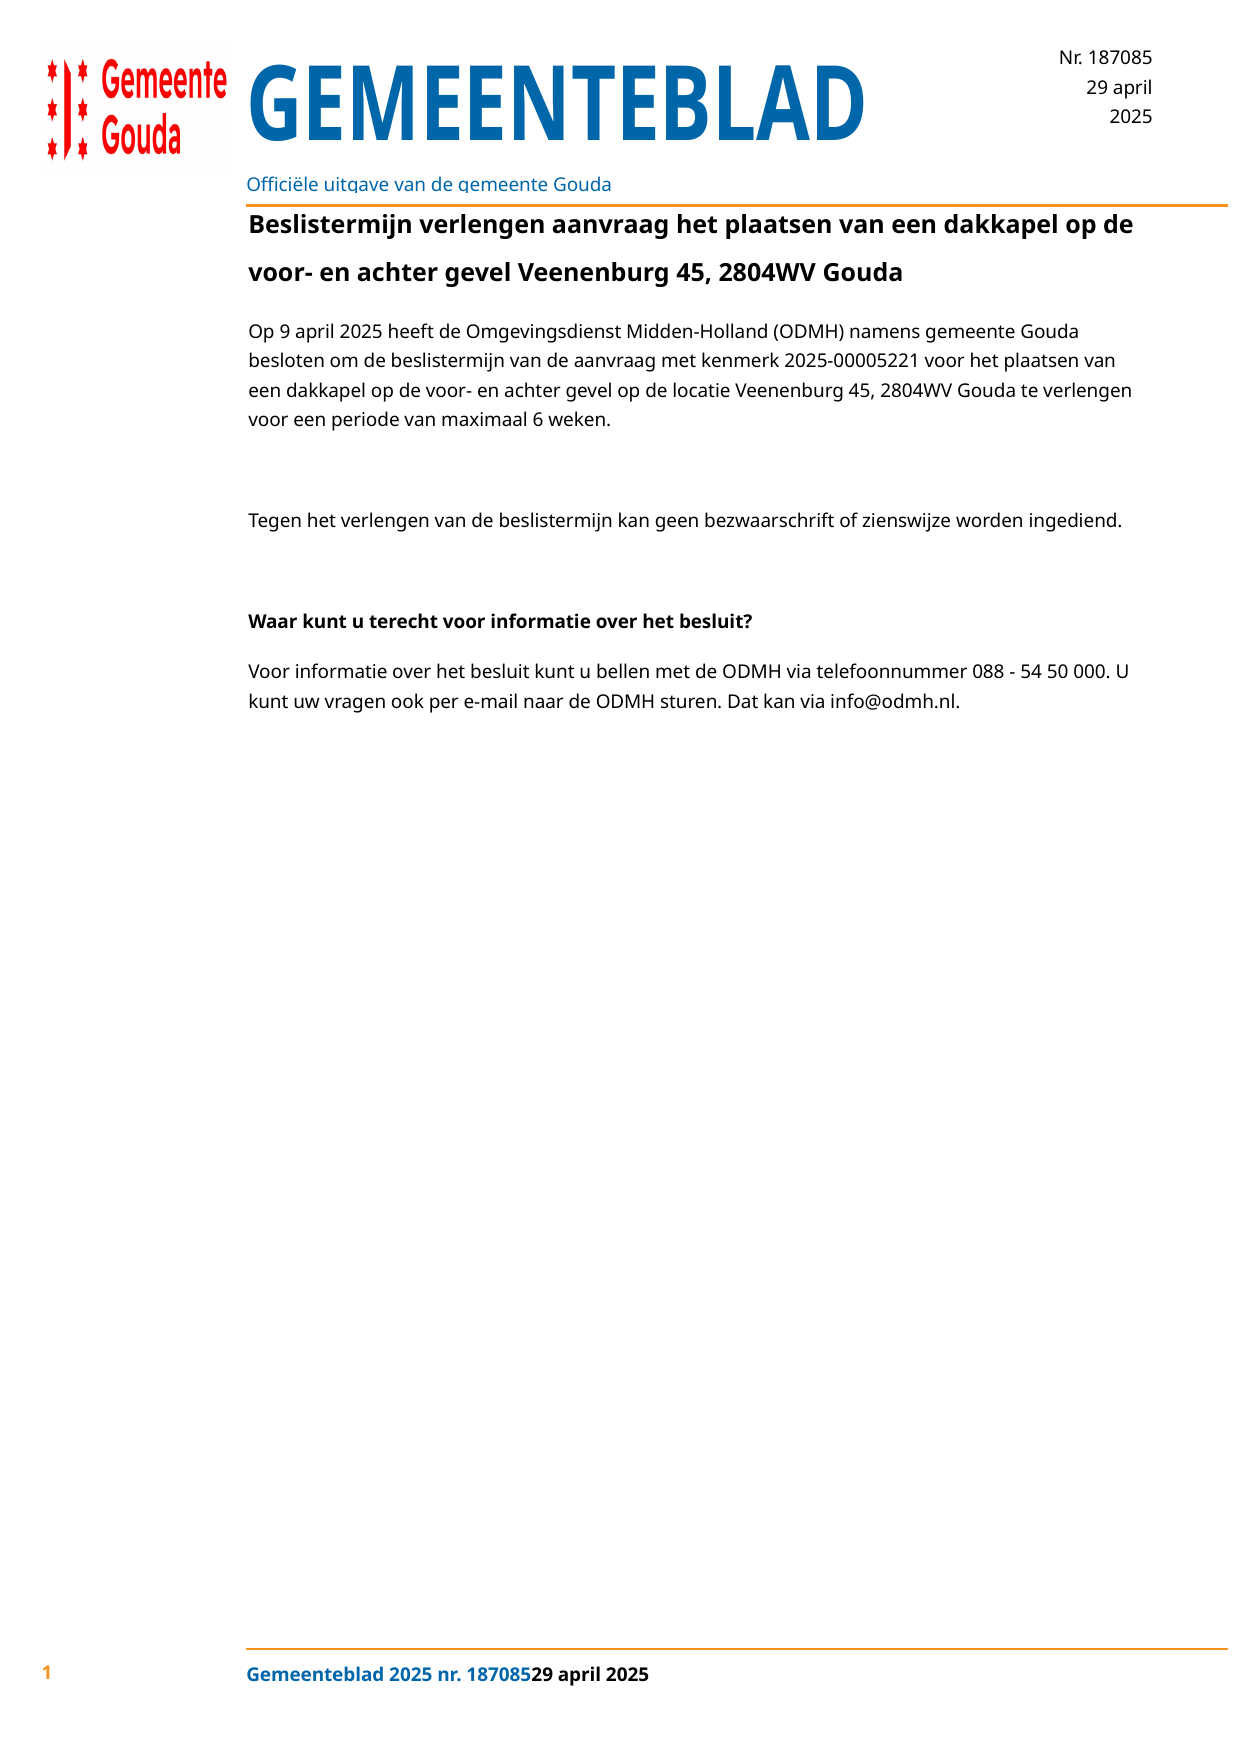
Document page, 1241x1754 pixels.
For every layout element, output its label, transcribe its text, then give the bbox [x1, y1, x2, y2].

text Voor informatie over het besluit kunt u bellen met de ODMH via telefoonnummer 088 - 54 50 000. U kunt uw vragen ook per e-mail naar de ODMH sturen. Dat kan via info@odmh.nl. [248, 659, 1152, 714]
text Waar kunt u terecht voor informatie over het besluit? [248, 608, 1152, 634]
text Op 9 april 2025 heeft de Omgevingsdienst Midden-Holland (ODMH) namens gemeente Gouda besloten om de beslistermijn van de aanvraag met kenmerk 2025-00005221 voor het plaatsen van een dakkapel op de voor- en achter gevel op de locatie Veenenburg 45, 2804WV Gouda te verlengen voor een periode van maximaal 6 weken. [248, 318, 1152, 432]
text Tegen het verlengen van de beslistermijn kan geen bezwaarschrift of zienswijze worden ingediend. [248, 507, 1152, 533]
picture [41, 47, 231, 172]
text Beslistermijn verlengen aanvraag het plaatsen van een dakkapel op de voor- en achter gevel Veenenburg 45, 2804WV Gouda [248, 207, 1152, 288]
